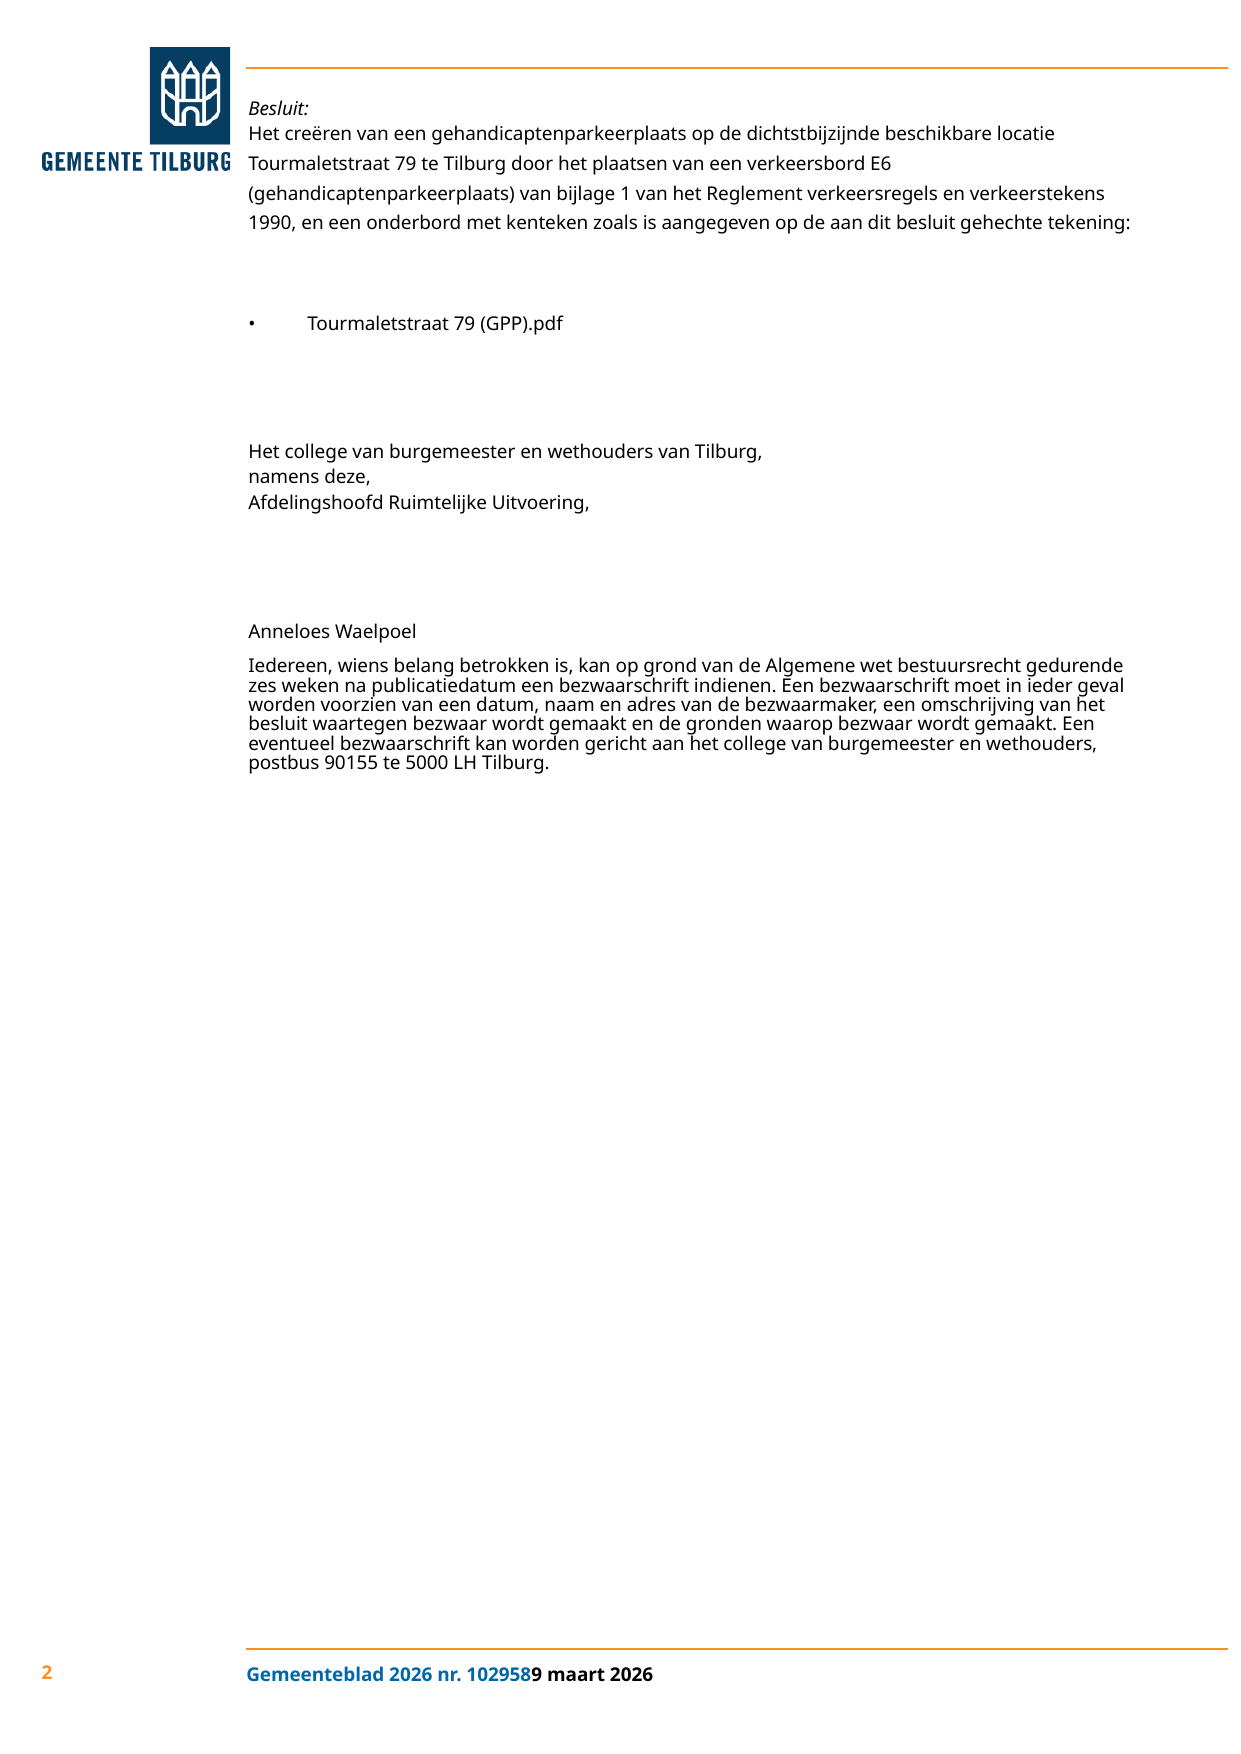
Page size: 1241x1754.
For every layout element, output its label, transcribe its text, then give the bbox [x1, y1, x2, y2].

text Anneloes Waelpoel [248, 618, 1152, 644]
text Afdelingshoofd Ruimtelijke Uitvoering, [248, 489, 1152, 515]
text Het creëren van een gehandicaptenparkeerplaats op de dichtstbijzijnde beschikbare locatie Tourmaletstraat 79 te Tilburg door het plaatsen van een verkeersbord E6 (gehandicaptenparkeerplaats) van bijlage 1 van het Reglement verkeersregels en verkeerstekens 1990, en een onderbord met kenteken zoals is aangegeven op de aan dit besluit gehechte tekening: [248, 121, 1152, 235]
picture [41, 47, 231, 172]
list Tourmaletstraat 79 (GPP).pdf [248, 310, 1152, 336]
text namens deze, [248, 464, 1152, 489]
text Het college van burgemeester en wethouders van Tilburg, [248, 438, 1152, 464]
text Besluit: [248, 95, 1152, 121]
text Iedereen, wiens belang betrokken is, kan op grond van de Algemene wet bestuursrecht gedurende zes weken na publicatiedatum een bezwaarschrift indienen. Een bezwaarschrift moet in ieder geval worden voorzien van een datum, naam en adres van de bezwaarmaker, een omschrijving van het besluit waartegen bezwaar wordt gemaakt en de gronden waarop bezwaar wordt gemaakt. Een eventueel bezwaarschrift kan worden gericht aan het college van burgemeester en wethouders, postbus 90155 te 5000 LH Tilburg. [248, 657, 1152, 773]
